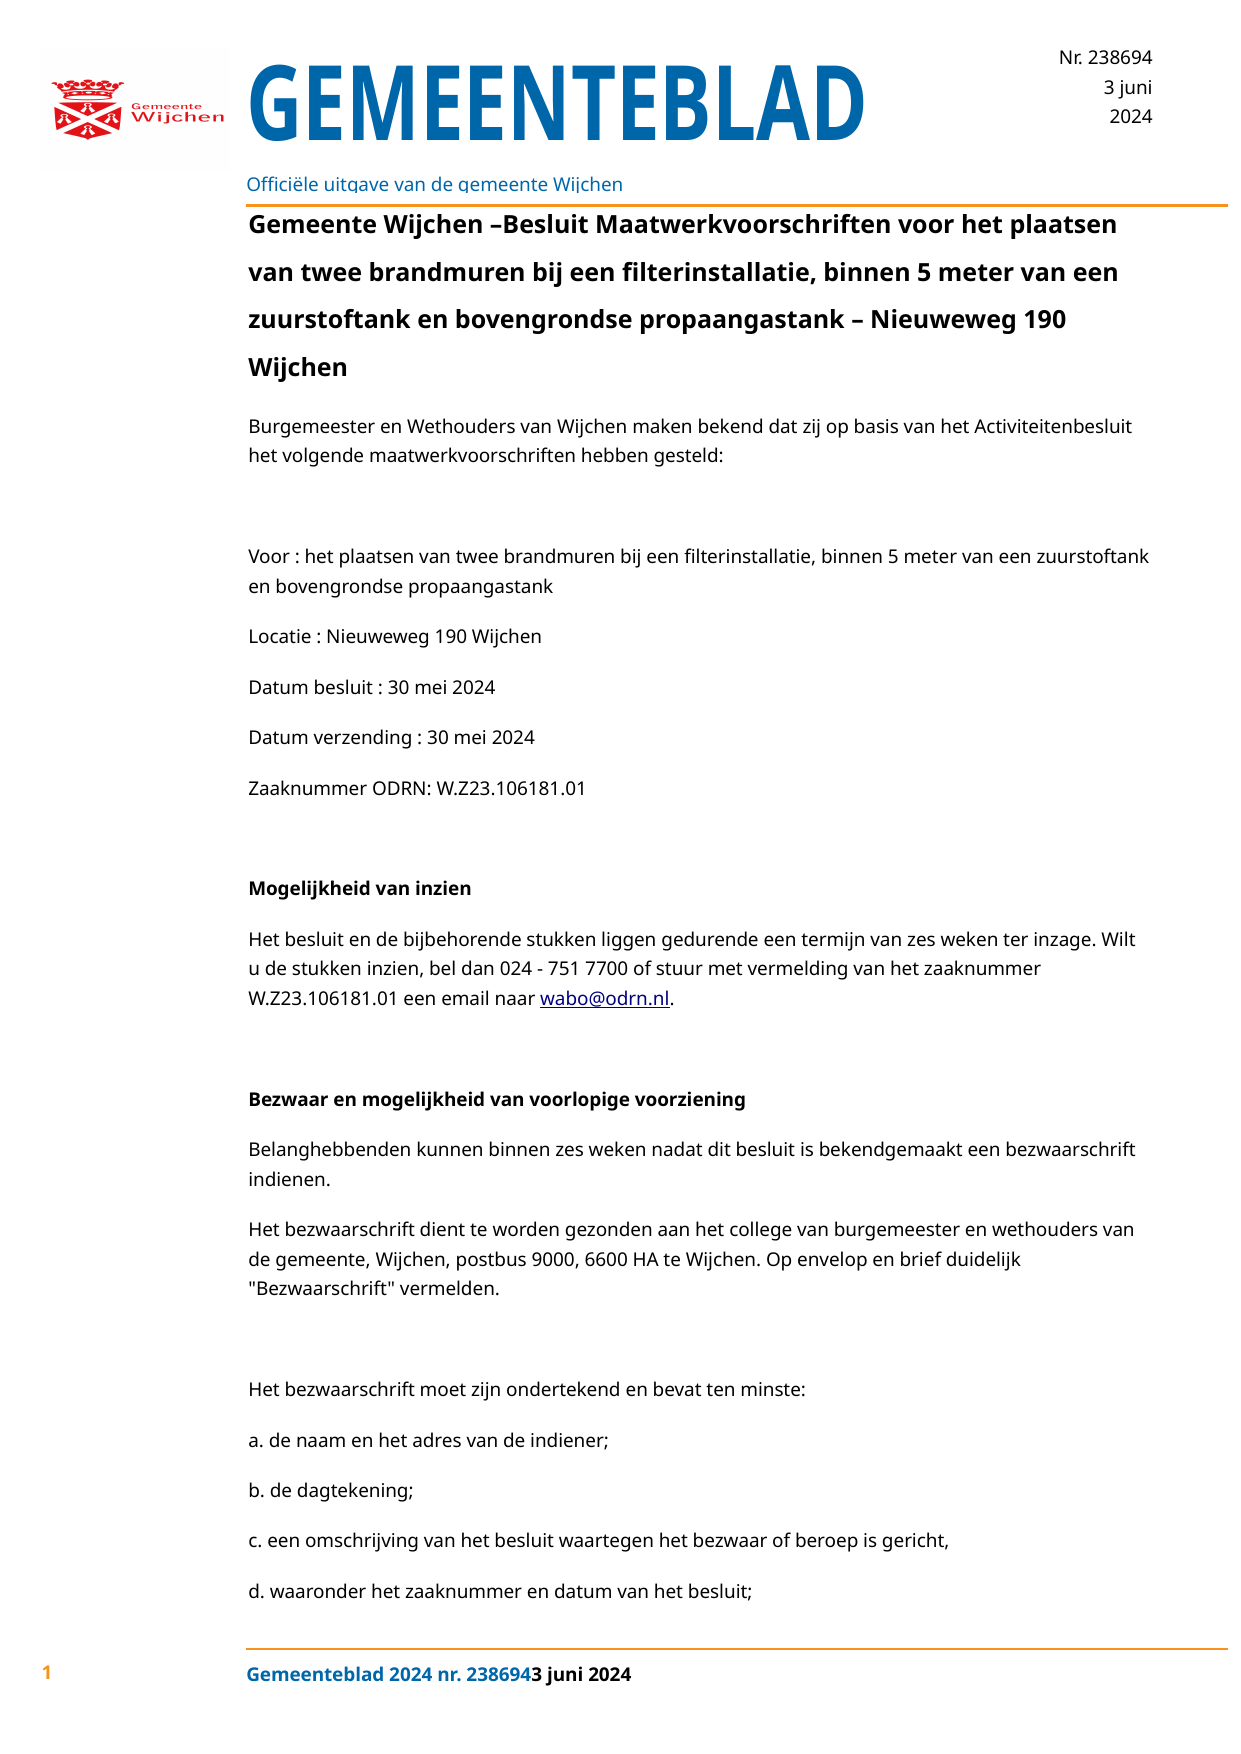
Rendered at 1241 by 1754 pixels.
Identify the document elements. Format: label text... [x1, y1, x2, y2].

text Mogelijkheid van inzien [248, 876, 1152, 901]
text Datum verzending : 30 mei 2024 [248, 724, 1152, 750]
text c. een omschrijving van het besluit waartegen het bezwaar of beroep is gericht, [248, 1528, 1152, 1553]
text Burgemeester en Wethouders van Wijchen maken bekend dat zij op basis van het Activiteitenbesluit het volgende maatwerkvoorschriften hebben gesteld: [248, 413, 1152, 468]
text Bezwaar en mogelijkheid van voorlopige voorziening [248, 1086, 1152, 1112]
text Gemeente Wijchen –Besluit Maatwerkvoorschriften voor het plaatsen van twee brandmuren bij een filterinstallatie, binnen 5 meter van een zuurstoftank en bovengrondse propaangastank – Nieuweweg 190 Wijchen [248, 207, 1152, 384]
text Locatie : Nieuweweg 190 Wijchen [248, 623, 1152, 649]
text a. de naam en het adres van de indiener; [248, 1427, 1152, 1453]
text b. de dagtekening; [248, 1477, 1152, 1503]
text Het bezwaarschrift dient te worden gezonden aan het college van burgemeester en wethouders van de gemeente, Wijchen, postbus 9000, 6600 HA te Wijchen. Op envelop en brief duidelijk "Bezwaarschrift" vermelden. [248, 1216, 1152, 1301]
text Voor : het plaatsen van twee brandmuren bij een filterinstallatie, binnen 5 meter van een zuurstoftank en bovengrondse propaangastank [248, 543, 1152, 599]
picture [41, 47, 231, 172]
text Het bezwaarschrift moet zijn ondertekend en bevat ten minste: [248, 1376, 1152, 1402]
text d. waaronder het zaaknummer en datum van het besluit; [248, 1578, 1152, 1604]
text Belanghebbenden kunnen binnen zes weken nadat dit besluit is bekendgemaakt een bezwaarschrift indienen. [248, 1136, 1152, 1192]
text Zaaknummer ODRN: W.Z23.106181.01 [248, 775, 1152, 801]
text Het besluit en de bijbehorende stukken liggen gedurende een termijn van zes weken ter inzage. Wilt u de stukken inzien, bel dan 024 - 751 7700 of stuur met vermelding van het zaaknummer W.Z23.106181.01 een email naar wabo@odrn.nl. [248, 926, 1152, 1011]
text Datum besluit : 30 mei 2024 [248, 674, 1152, 700]
